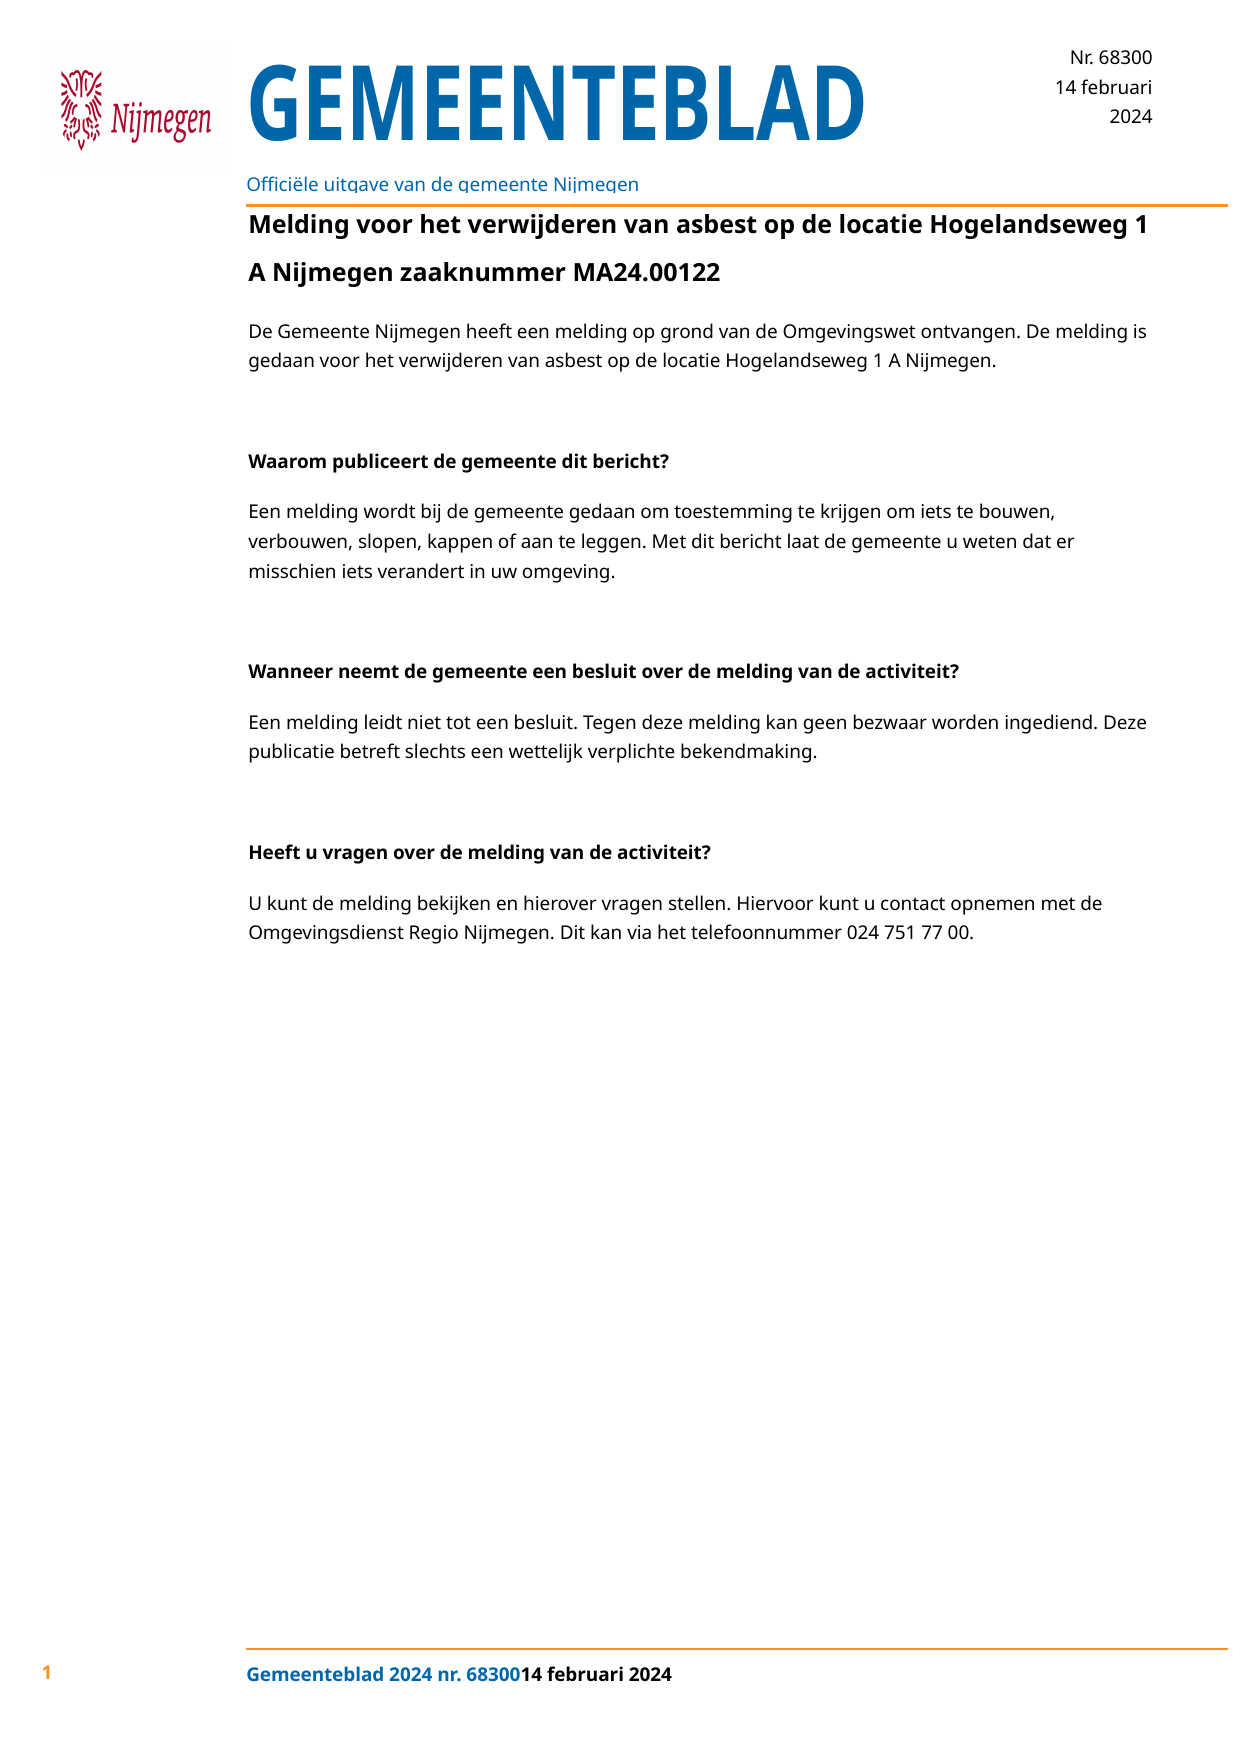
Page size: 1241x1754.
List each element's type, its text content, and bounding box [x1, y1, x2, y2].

text Melding voor het verwijderen van asbest op de locatie Hogelandseweg 1 A Nijmegen zaaknummer MA24.00122 [248, 207, 1152, 288]
text Een melding leidt niet tot een besluit. Tegen deze melding kan geen bezwaar worden ingediend. Deze publicatie betreft slechts een wettelijk verplichte bekendmaking. [248, 709, 1152, 764]
picture [41, 47, 231, 172]
text Waarom publiceert de gemeente dit bericht? [248, 448, 1152, 474]
text Wanneer neemt de gemeente een besluit over de melding van de activiteit? [248, 659, 1152, 684]
text U kunt de melding bekijken en hierover vragen stellen. Hiervoor kunt u contact opnemen met de Omgevingsdienst Regio Nijmegen. Dit kan via het telefoonnummer 024 751 77 00. [248, 890, 1152, 945]
text Een melding wordt bij de gemeente gedaan om toestemming te krijgen om iets te bouwen, verbouwen, slopen, kappen of aan te leggen. Met dit bericht laat de gemeente u weten dat er misschien iets verandert in uw omgeving. [248, 499, 1152, 584]
text Heeft u vragen over de melding van de activiteit? [248, 839, 1152, 865]
text De Gemeente Nijmegen heeft een melding op grond van de Omgevingswet ontvangen. De melding is gedaan voor het verwijderen van asbest op de locatie Hogelandseweg 1 A Nijmegen. [248, 318, 1152, 373]
